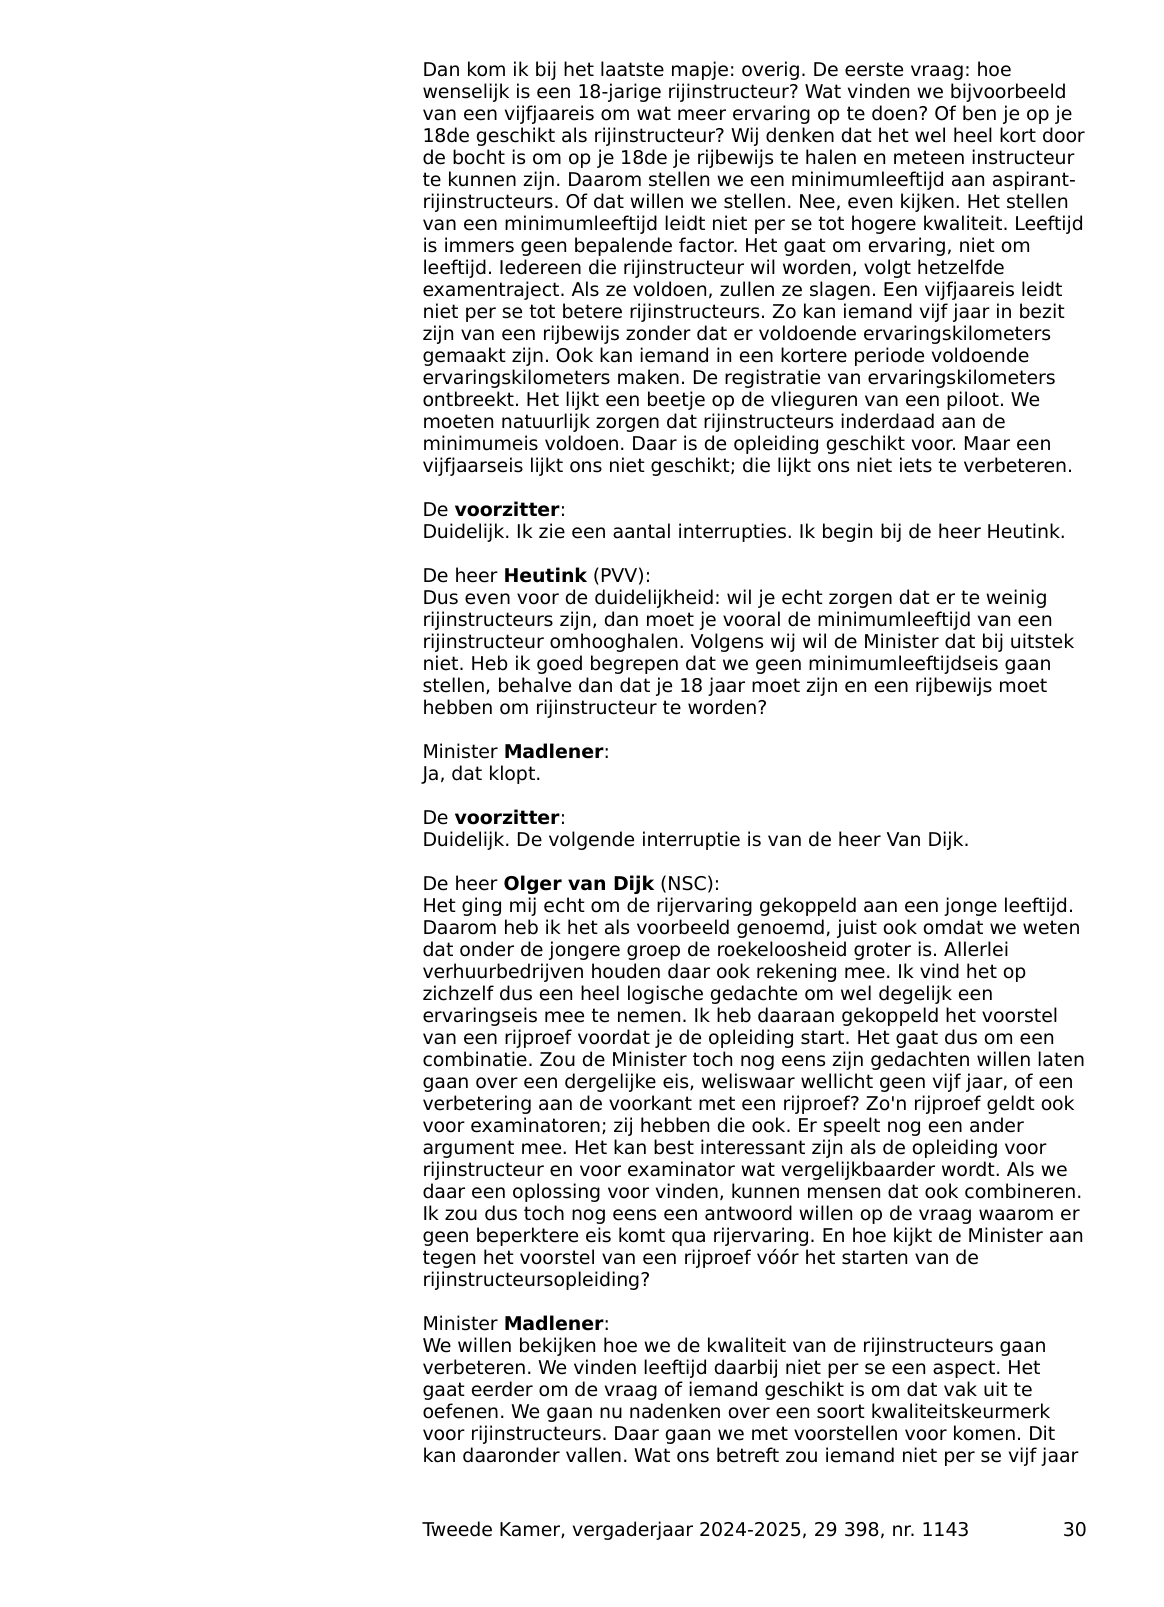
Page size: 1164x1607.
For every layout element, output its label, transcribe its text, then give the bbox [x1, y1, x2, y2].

text De heer Olger van Dijk (NSC): [422, 873, 1087, 895]
text Het ging mij echt om de rijervaring gekoppeld aan een jonge leeftijd. Daarom heb ik het als voorbeeld genoemd, juist ook omdat we weten dat onder de jongere groep de roekeloosheid groter is. Allerlei verhuurbedrijven houden daar ook rekening mee. Ik vind het op zichzelf dus een heel logische gedachte om wel degelijk een ervaringseis mee te nemen. Ik heb daaraan gekoppeld het voorstel van een rijproef voordat je de opleiding start. Het gaat dus om een combinatie. Zou de Minister toch nog eens zijn gedachten willen laten gaan over een dergelijke eis, weliswaar wellicht geen vijf jaar, of een verbetering aan de voorkant met een rijproef? Zo'n rijproef geldt ook voor examinatoren; zij hebben die ook. Er speelt nog een ander argument mee. Het kan best interessant zijn als de opleiding voor rijinstructeur en voor examinator wat vergelijkbaarder wordt. Als we daar een oplossing voor vinden, kunnen mensen dat ook combineren. Ik zou dus toch nog eens een antwoord willen op de vraag waarom er geen beperktere eis komt qua rijervaring. En hoe kijkt de Minister aan tegen het voorstel van een rijproef vóór het starten van de rijinstructeursopleiding? [422, 895, 1087, 1291]
text Ja, dat klopt. [422, 763, 1087, 785]
text De heer Heutink (PVV): [422, 565, 1087, 587]
text We willen bekijken hoe we de kwaliteit van de rijinstructeurs gaan verbeteren. We vinden leeftijd daarbij niet per se een aspect. Het gaat eerder om de vraag of iemand geschikt is om dat vak uit te oefenen. We gaan nu nadenken over een soort kwaliteitskeurmerk voor rijinstructeurs. Daar gaan we met voorstellen voor komen. Dit kan daaronder vallen. Wat ons betreft zou iemand niet per se vijf jaar [422, 1335, 1087, 1467]
text Dus even voor de duidelijkheid: wil je echt zorgen dat er te weinig rijinstructeurs zijn, dan moet je vooral de minimumleeftijd van een rijinstructeur omhooghalen. Volgens wij wil de Minister dat bij uitstek niet. Heb ik goed begrepen dat we geen minimumleeftijdseis gaan stellen, behalve dan dat je 18 jaar moet zijn en een rijbewijs moet hebben om rijinstructeur te worden? [422, 587, 1087, 719]
text De voorzitter: [422, 807, 1087, 829]
text Duidelijk. De volgende interruptie is van de heer Van Dijk. [422, 829, 1087, 851]
text Minister Madlener: [422, 1313, 1087, 1335]
text Minister Madlener: [422, 741, 1087, 763]
text Dan kom ik bij het laatste mapje: overig. De eerste vraag: hoe wenselijk is een 18-jarige rijinstructeur? Wat vinden we bijvoorbeeld van een vijfjaareis om wat meer ervaring op te doen? Of ben je op je 18de geschikt als rijinstructeur? Wij denken dat het wel heel kort door de bocht is om op je 18de je rijbewijs te halen en meteen instructeur te kunnen zijn. Daarom stellen we een minimumleeftijd aan aspirant-rijinstructeurs. Of dat willen we stellen. Nee, even kijken. Het stellen van een minimumleeftijd leidt niet per se tot hogere kwaliteit. Leeftijd is immers geen bepalende factor. Het gaat om ervaring, niet om leeftijd. Iedereen die rijinstructeur wil worden, volgt hetzelfde examentraject. Als ze voldoen, zullen ze slagen. Een vijfjaareis leidt niet per se tot betere rijinstructeurs. Zo kan iemand vijf jaar in bezit zijn van een rijbewijs zonder dat er voldoende ervaringskilometers gemaakt zijn. Ook kan iemand in een kortere periode voldoende ervaringskilometers maken. De registratie van ervaringskilometers ontbreekt. Het lijkt een beetje op de vlieguren van een piloot. We moeten natuurlijk zorgen dat rijinstructeurs inderdaad aan de minimumeis voldoen. Daar is de opleiding geschikt voor. Maar een vijfjaarseis lijkt ons niet geschikt; die lijkt ons niet iets te verbeteren. [422, 59, 1087, 477]
text Duidelijk. Ik zie een aantal interrupties. Ik begin bij de heer Heutink. [422, 521, 1087, 543]
text De voorzitter: [422, 499, 1087, 521]
